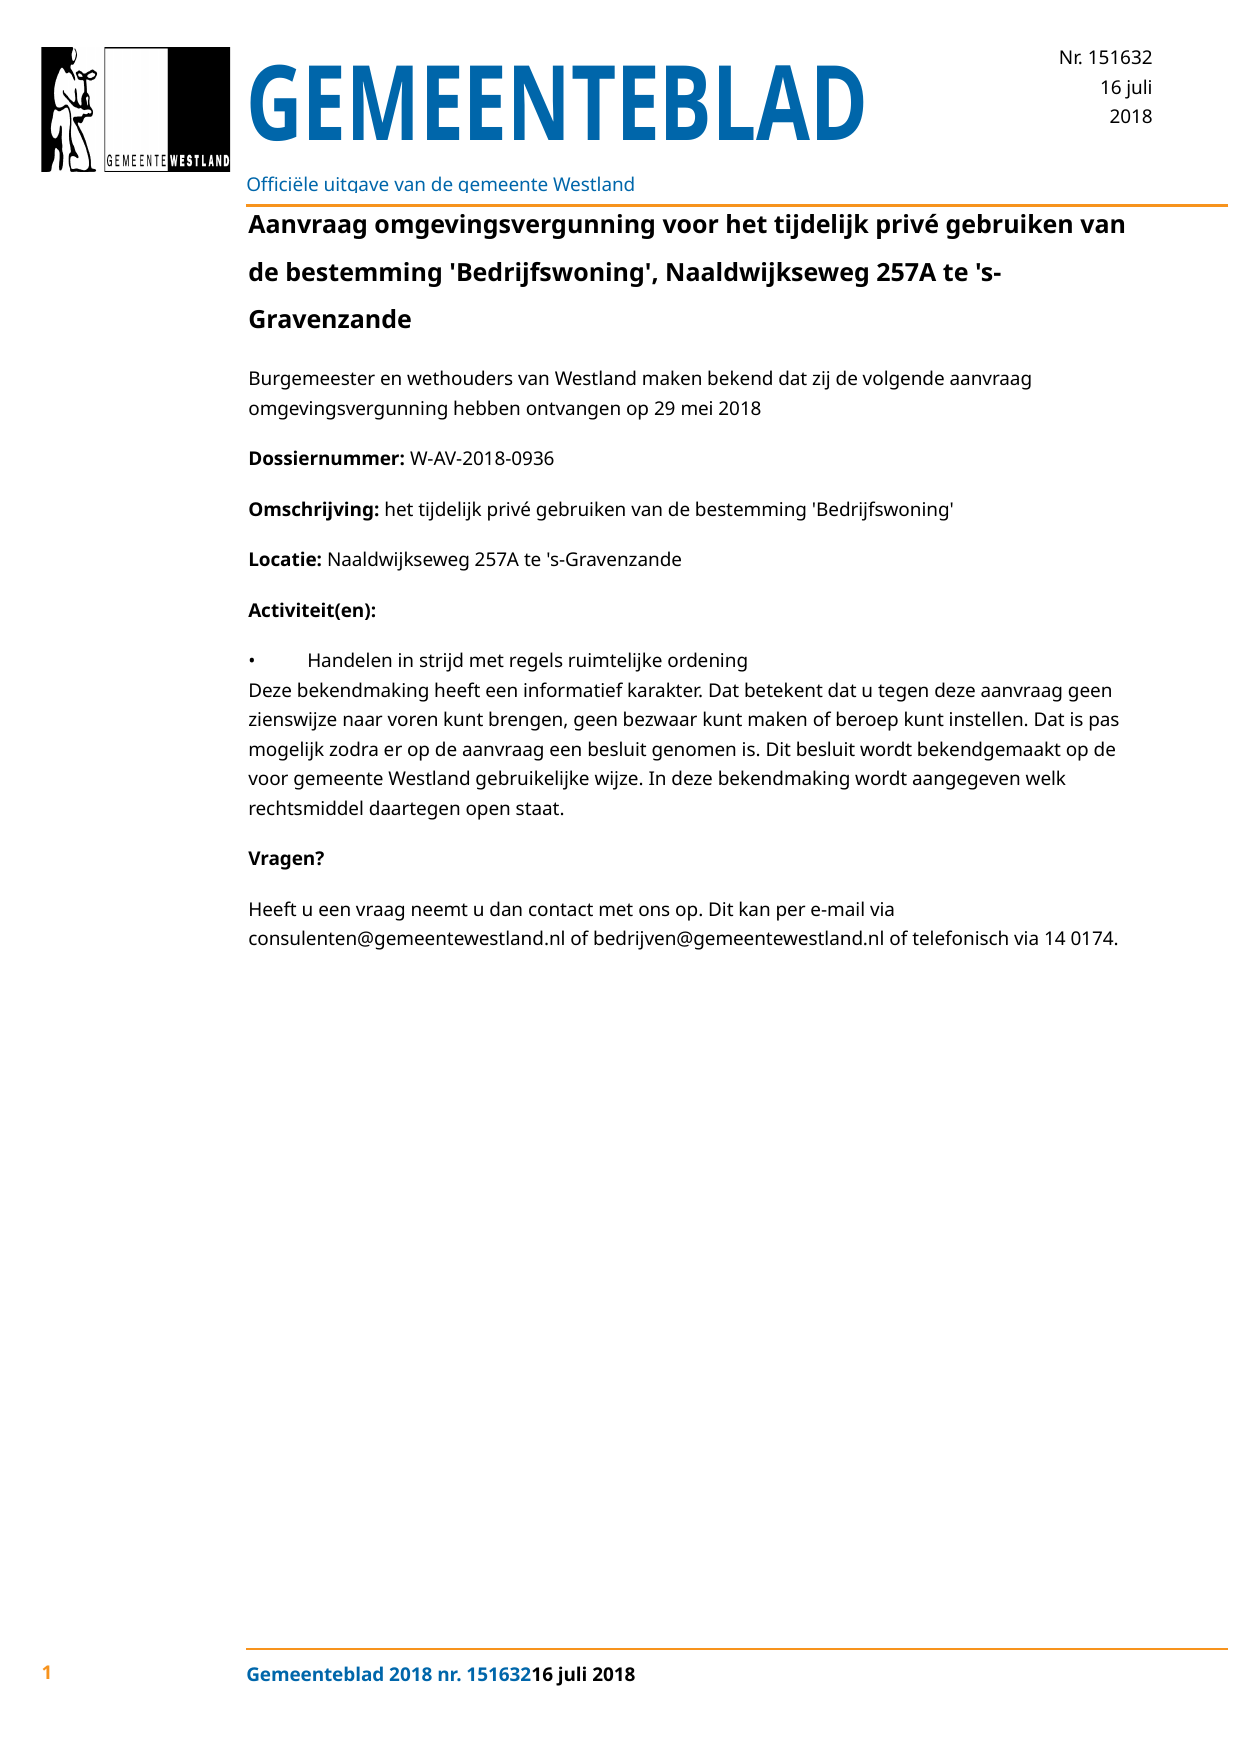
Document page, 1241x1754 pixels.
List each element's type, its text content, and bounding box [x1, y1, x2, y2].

text Heeft u een vraag neemt u dan contact met ons op. Dit kan per e-mail via consulenten@gemeentewestland.nl of bedrijven@gemeentewestland.nl of telefonisch via 14 0174. [248, 896, 1152, 951]
text Activiteit(en): [248, 597, 1152, 622]
text Dossiernummer: W-AV-2018-0936 [248, 446, 1152, 471]
list Handelen in strijd met regels ruimtelijke ordening [248, 647, 1152, 673]
text Deze bekendmaking heeft een informatief karakter. Dat betekent dat u tegen deze aanvraag geen zienswijze naar voren kunt brengen, geen bezwaar kunt maken of beroep kunt instellen. Dat is pas mogelijk zodra er op de aanvraag een besluit genomen is. Dit besluit wordt bekendgemaakt op de voor gemeente Westland gebruikelijke wijze. In deze bekendmaking wordt aangegeven welk rechtsmiddel daartegen open staat. [248, 677, 1152, 821]
text Aanvraag omgevingsvergunning voor het tijdelijk privé gebruiken van de bestemming 'Bedrijfswoning', Naaldwijkseweg 257A te 's-Gravenzande [248, 207, 1152, 336]
text Omschrijving: het tijdelijk privé gebruiken van de bestemming 'Bedrijfswoning' [248, 496, 1152, 522]
text Locatie: Naaldwijkseweg 257A te 's-Gravenzande [248, 546, 1152, 572]
text Vragen? [248, 846, 1152, 871]
text Burgemeester en wethouders van Westland maken bekend dat zij de volgende aanvraag omgevingsvergunning hebben ontvangen op 29 mei 2018 [248, 366, 1152, 421]
picture [41, 47, 231, 172]
